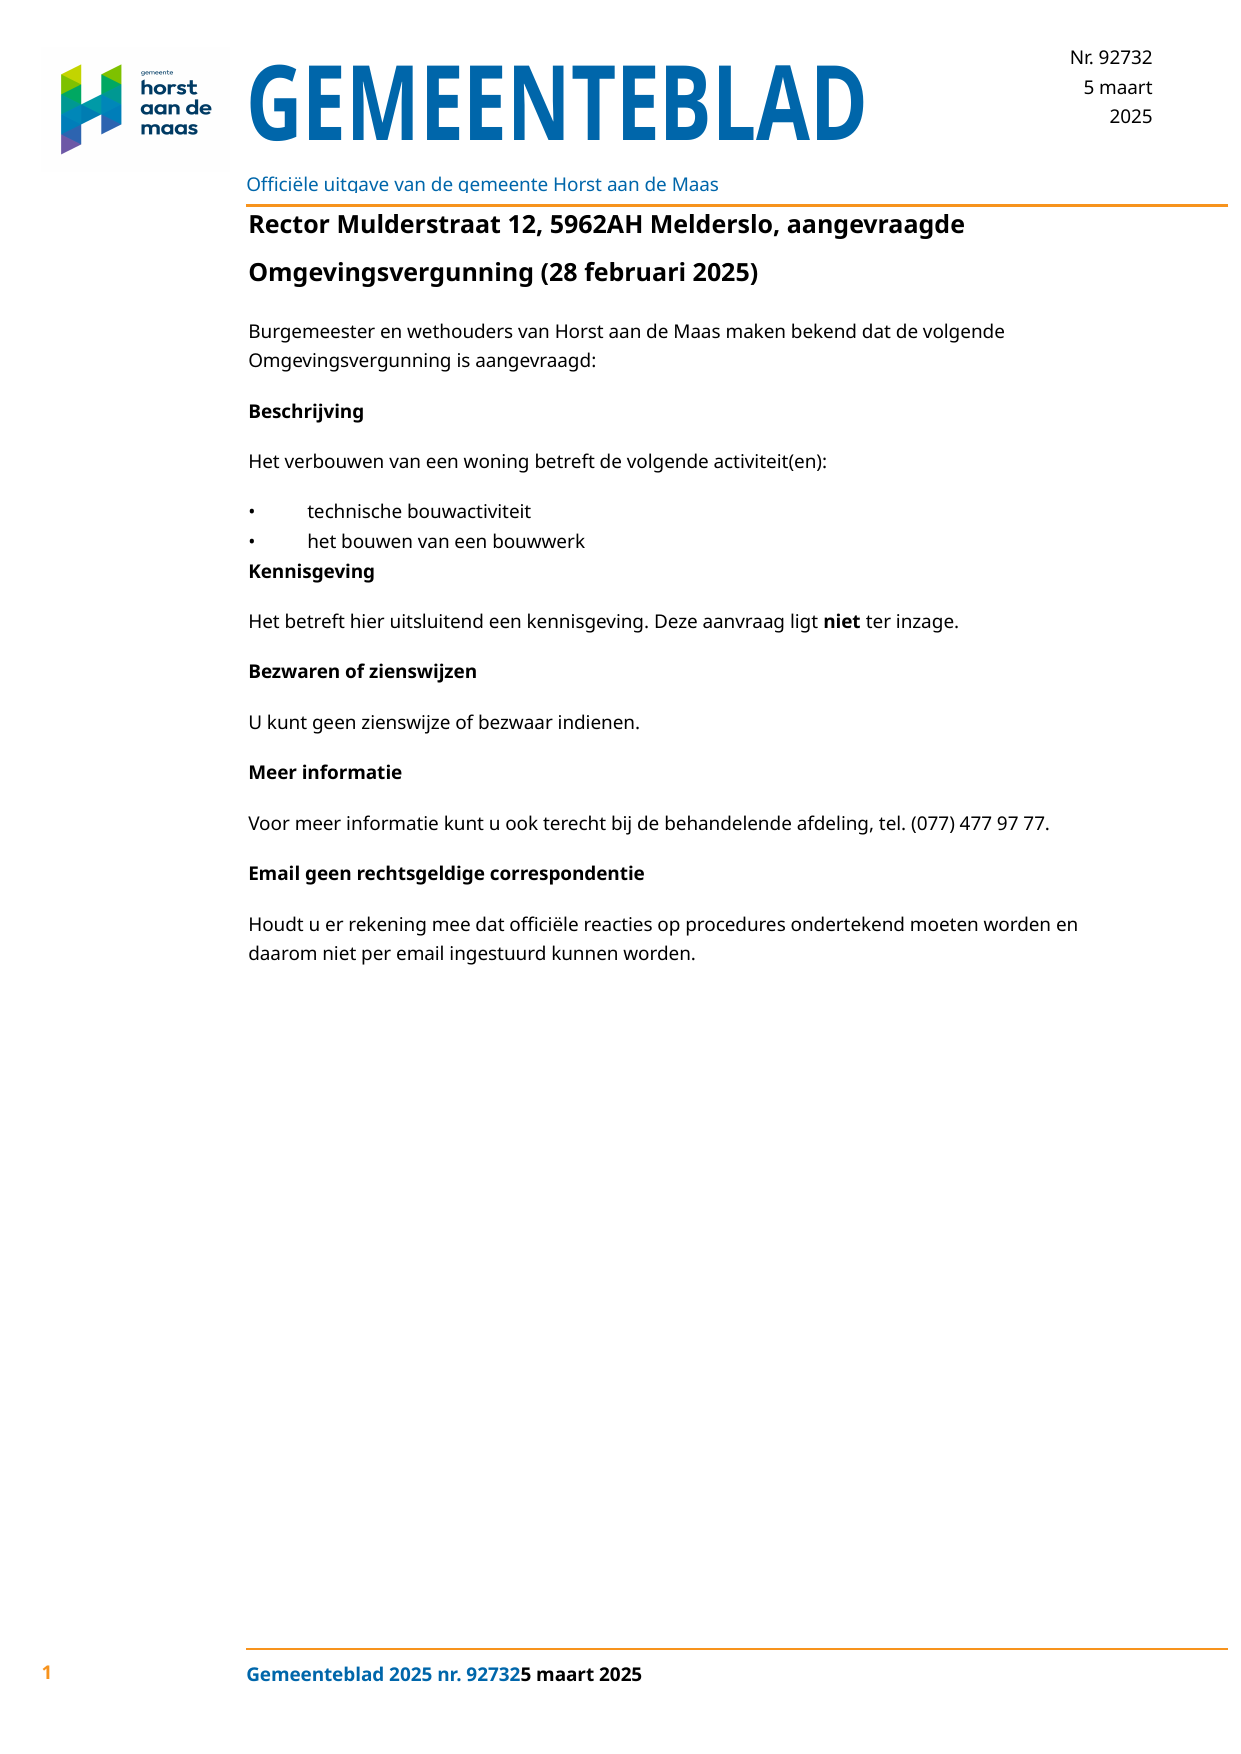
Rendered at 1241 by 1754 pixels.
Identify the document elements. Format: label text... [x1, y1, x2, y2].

text Houdt u er rekening mee dat officiële reacties op procedures ondertekend moeten worden en daarom niet per email ingestuurd kunnen worden. [248, 911, 1152, 966]
list het bouwen van een bouwwerk [248, 528, 1152, 554]
picture [41, 47, 231, 172]
text Het verbouwen van een woning betreft de volgende activiteit(en): [248, 448, 1152, 474]
text Email geen rechtsgeldige correspondentie [248, 860, 1152, 886]
text Beschrijving [248, 398, 1152, 424]
text Kennisgeving [248, 558, 1152, 584]
text Bezwaren of zienswijzen [248, 659, 1152, 684]
text Rector Mulderstraat 12, 5962AH Melderslo, aangevraagde Omgevingsvergunning (28 februari 2025) [248, 207, 1152, 288]
text Voor meer informatie kunt u ook terecht bij de behandelende afdeling, tel. (077) 477 97 77. [248, 810, 1152, 836]
text Meer informatie [248, 759, 1152, 785]
list technische bouwactiviteit [248, 499, 1152, 524]
text Het betreft hier uitsluitend een kennisgeving. Deze aanvraag ligt niet ter inzage. [248, 608, 1152, 634]
text U kunt geen zienswijze of bezwaar indienen. [248, 709, 1152, 735]
text Burgemeester en wethouders van Horst aan de Maas maken bekend dat de volgende Omgevingsvergunning is aangevraagd: [248, 318, 1152, 373]
